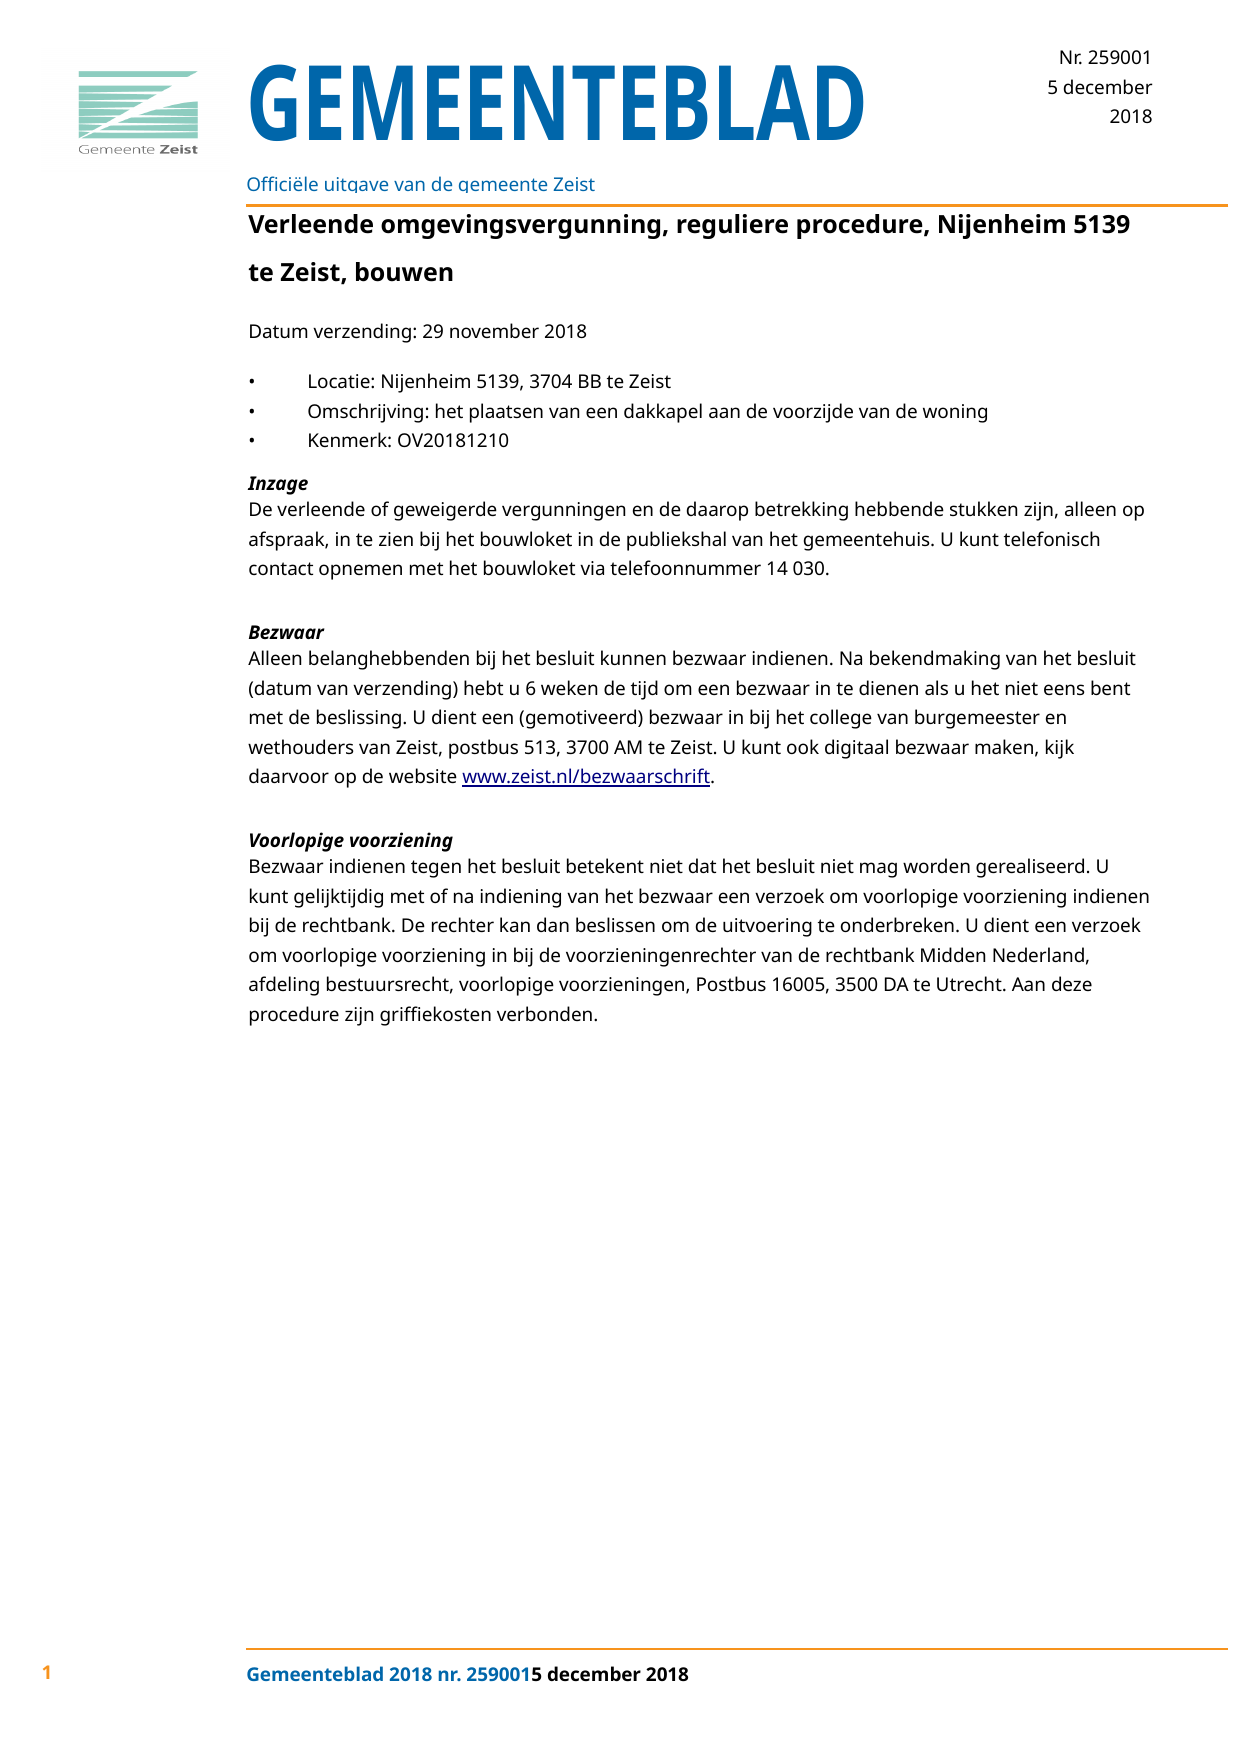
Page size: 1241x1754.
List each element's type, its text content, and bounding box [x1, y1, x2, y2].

list Kenmerk: OV20181210 [248, 427, 1152, 453]
text De verleende of geweigerde vergunningen en de daarop betrekking hebbende stukken zijn, alleen op afspraak, in te zien bij het bouwloket in de publiekshal van het gemeentehuis. U kunt telefonisch contact opnemen met het bouwloket via telefoonnummer 14 030. [248, 496, 1152, 581]
text Datum verzending: 29 november 2018 [248, 318, 1152, 344]
text Voorlopige voorziening [248, 827, 1152, 853]
text Inzage [248, 471, 1152, 496]
text Verleende omgevingsvergunning, reguliere procedure, Nijenheim 5139 te Zeist, bouwen [248, 207, 1152, 288]
text Bezwaar indienen tegen het besluit betekent niet dat het besluit niet mag worden gerealiseerd. U kunt gelijktijdig met of na indiening van het bezwaar een verzoek om voorlopige voorziening indienen bij de rechtbank. De rechter kan dan beslissen om de uitvoering te onderbreken. U dient een verzoek om voorlopige voorziening in bij de voorzieningenrechter van de rechtbank Midden Nederland, afdeling bestuursrecht, voorlopige voorzieningen, Postbus 16005, 3500 DA te Utrecht. Aan deze procedure zijn griffiekosten verbonden. [248, 853, 1152, 1027]
picture [41, 47, 231, 172]
text Alleen belanghebbenden bij het besluit kunnen bezwaar indienen. Na bekendmaking van het besluit (datum van verzending) hebt u 6 weken de tijd om een bezwaar in te dienen als u het niet eens bent met de beslissing. U dient een (gemotiveerd) bezwaar in bij het college van burgemeester en wethouders van Zeist, postbus 513, 3700 AM te Zeist. U kunt ook digitaal bezwaar maken, kijk daarvoor op de website www.zeist.nl/bezwaarschrift. [248, 645, 1152, 789]
list Locatie: Nijenheim 5139, 3704 BB te Zeist [248, 368, 1152, 394]
list Omschrijving: het plaatsen van een dakkapel aan de voorzijde van de woning [248, 398, 1152, 424]
text Bezwaar [248, 619, 1152, 645]
